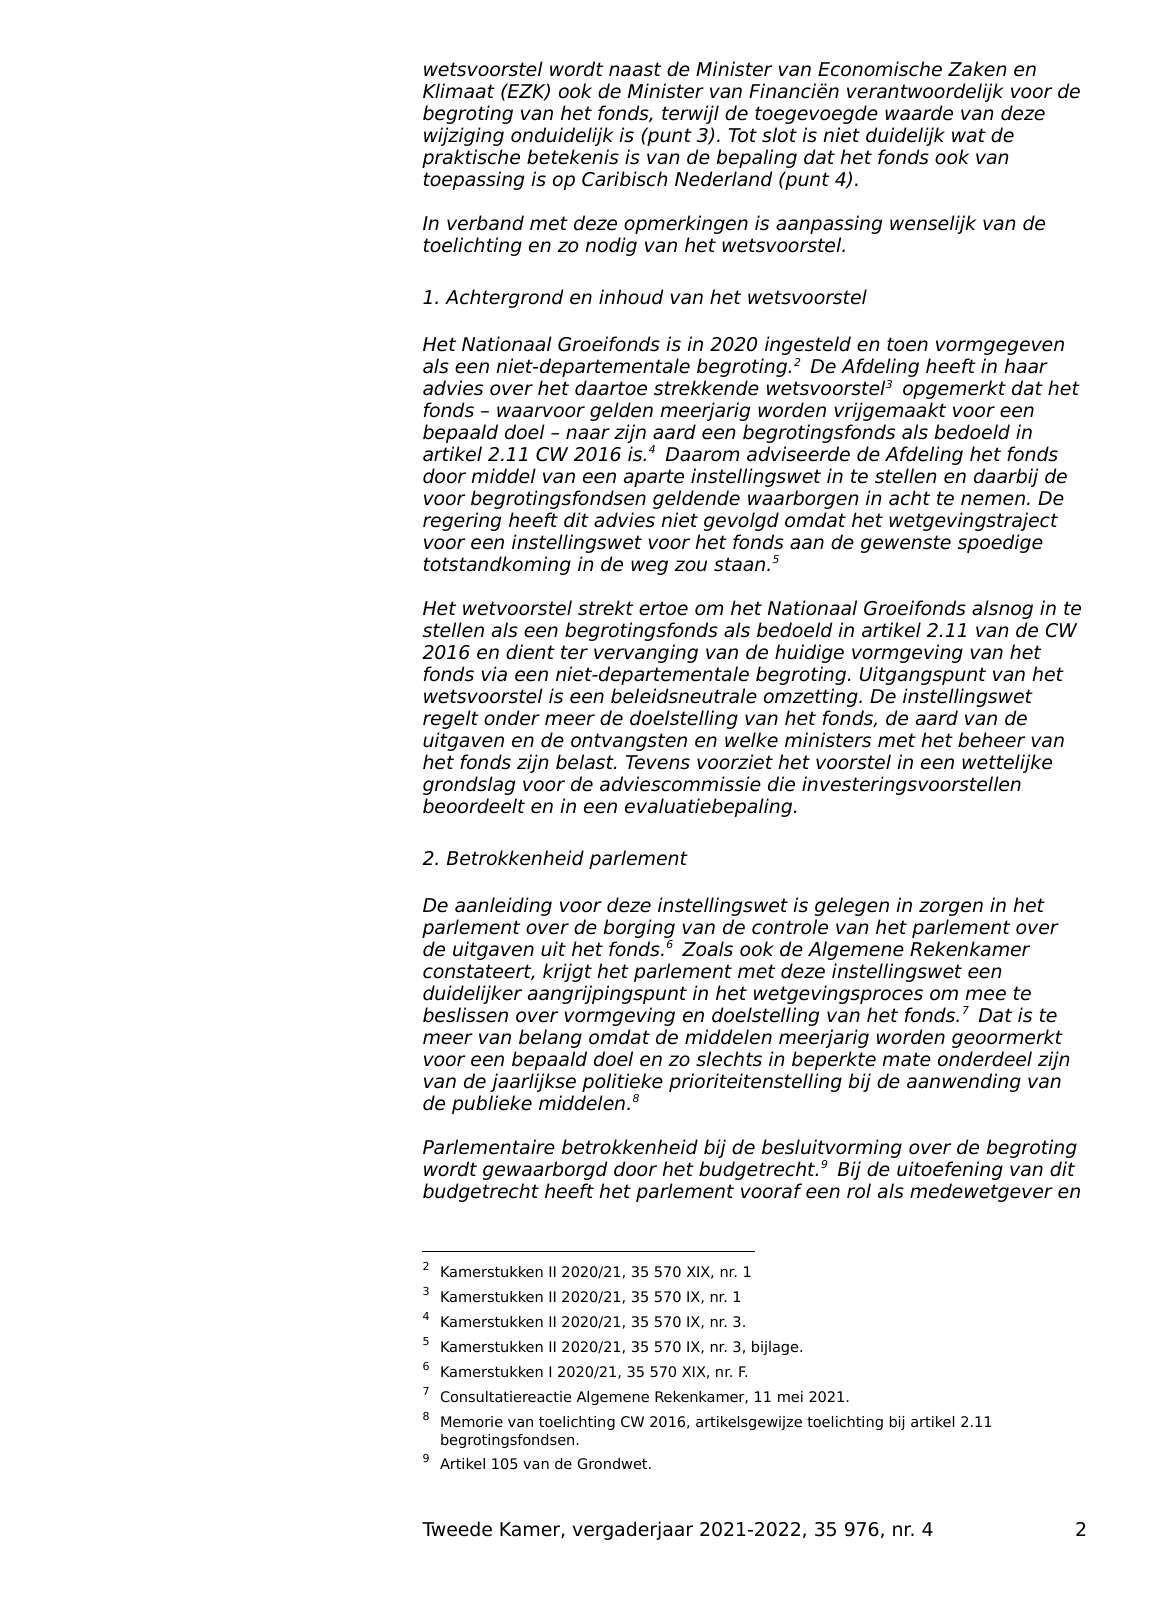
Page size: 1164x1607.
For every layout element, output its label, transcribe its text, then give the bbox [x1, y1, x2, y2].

text Consultatiereactie Algemene Rekenkamer, 11 mei 2021. [422, 1385, 1087, 1407]
text Het Nationaal Groeifonds is in 2020 ingesteld en toen vormgegeven als een niet-departementale begroting. De Afdeling heeft in haar advies over het daartoe strekkende wetsvoorstel opgemerkt dat het fonds – waarvoor gelden meerjarig worden vrijgemaakt voor een bepaald doel – naar zijn aard een begrotingsfonds als bedoeld in artikel 2.11 CW 2016 is. Daarom adviseerde de Afdeling het fonds door middel van een aparte instellingswet in te stellen en daarbij de voor begrotingsfondsen geldende waarborgen in acht te nemen. De regering heeft dit advies niet gevolgd omdat het wetgevingstraject voor een instellingswet voor het fonds aan de gewenste spoedige totstandkoming in de weg zou staan. [422, 334, 1087, 576]
text Kamerstukken II 2020/21, 35 570 XIX, nr. 1 [422, 1260, 1087, 1282]
text Kamerstukken II 2020/21, 35 570 IX, nr. 3. [422, 1310, 1087, 1332]
text Kamerstukken II 2020/21, 35 570 IX, nr. 1 [422, 1285, 1087, 1307]
text Memorie van toelichting CW 2016, artikelsgewijze toelichting bij artikel 2.11 begrotingsfondsen. [422, 1410, 1087, 1449]
text Kamerstukken II 2020/21, 35 570 IX, nr. 3, bijlage. [422, 1335, 1087, 1357]
text Parlementaire betrokkenheid bij de besluitvorming over de begroting wordt gewaarborgd door het budgetrecht. Bij de uitoefening van dit budgetrecht heeft het parlement vooraf een rol als medewetgever en [422, 1137, 1087, 1203]
text De aanleiding voor deze instellingswet is gelegen in zorgen in het parlement over de borging van de controle van het parlement over de uitgaven uit het fonds. Zoals ook de Algemene Rekenkamer constateert, krijgt het parlement met deze instellingswet een duidelijker aangrijpingspunt in het wetgevingsproces om mee te beslissen over vormgeving en doelstelling van het fonds. Dat is te meer van belang omdat de middelen meerjarig worden geoormerkt voor een bepaald doel en zo slechts in beperkte mate onderdeel zijn van de jaarlijkse politieke prioriteitenstelling bij de aanwending van de publieke middelen. [422, 895, 1087, 1114]
text Kamerstukken I 2020/21, 35 570 XIX, nr. F. [422, 1360, 1087, 1382]
subtitle 1. Achtergrond en inhoud van het wetsvoorstel [422, 287, 1087, 309]
text In verband met deze opmerkingen is aanpassing wenselijk van de toelichting en zo nodig van het wetsvoorstel. [422, 213, 1087, 257]
text wetsvoorstel wordt naast de Minister van Economische Zaken en Klimaat (EZK) ook de Minister van Financiën verantwoordelijk voor de begroting van het fonds, terwijl de toegevoegde waarde van deze wijziging onduidelijk is (punt 3). Tot slot is niet duidelijk wat de praktische betekenis is van de bepaling dat het fonds ook van toepassing is op Caribisch Nederland (punt 4). [422, 59, 1087, 191]
text Artikel 105 van de Grondwet. [422, 1452, 1087, 1474]
subtitle 2. Betrokkenheid parlement [422, 848, 1087, 870]
text Het wetvoorstel strekt ertoe om het Nationaal Groeifonds alsnog in te stellen als een begrotingsfonds als bedoeld in artikel 2.11 van de CW 2016 en dient ter vervanging van de huidige vormgeving van het fonds via een niet-departementale begroting. Uitgangspunt van het wetsvoorstel is een beleidsneutrale omzetting. De instellingswet regelt onder meer de doelstelling van het fonds, de aard van de uitgaven en de ontvangsten en welke ministers met het beheer van het fonds zijn belast. Tevens voorziet het voorstel in een wettelijke grondslag voor de adviescommissie die investeringsvoorstellen beoordeelt en in een evaluatiebepaling. [422, 598, 1087, 818]
